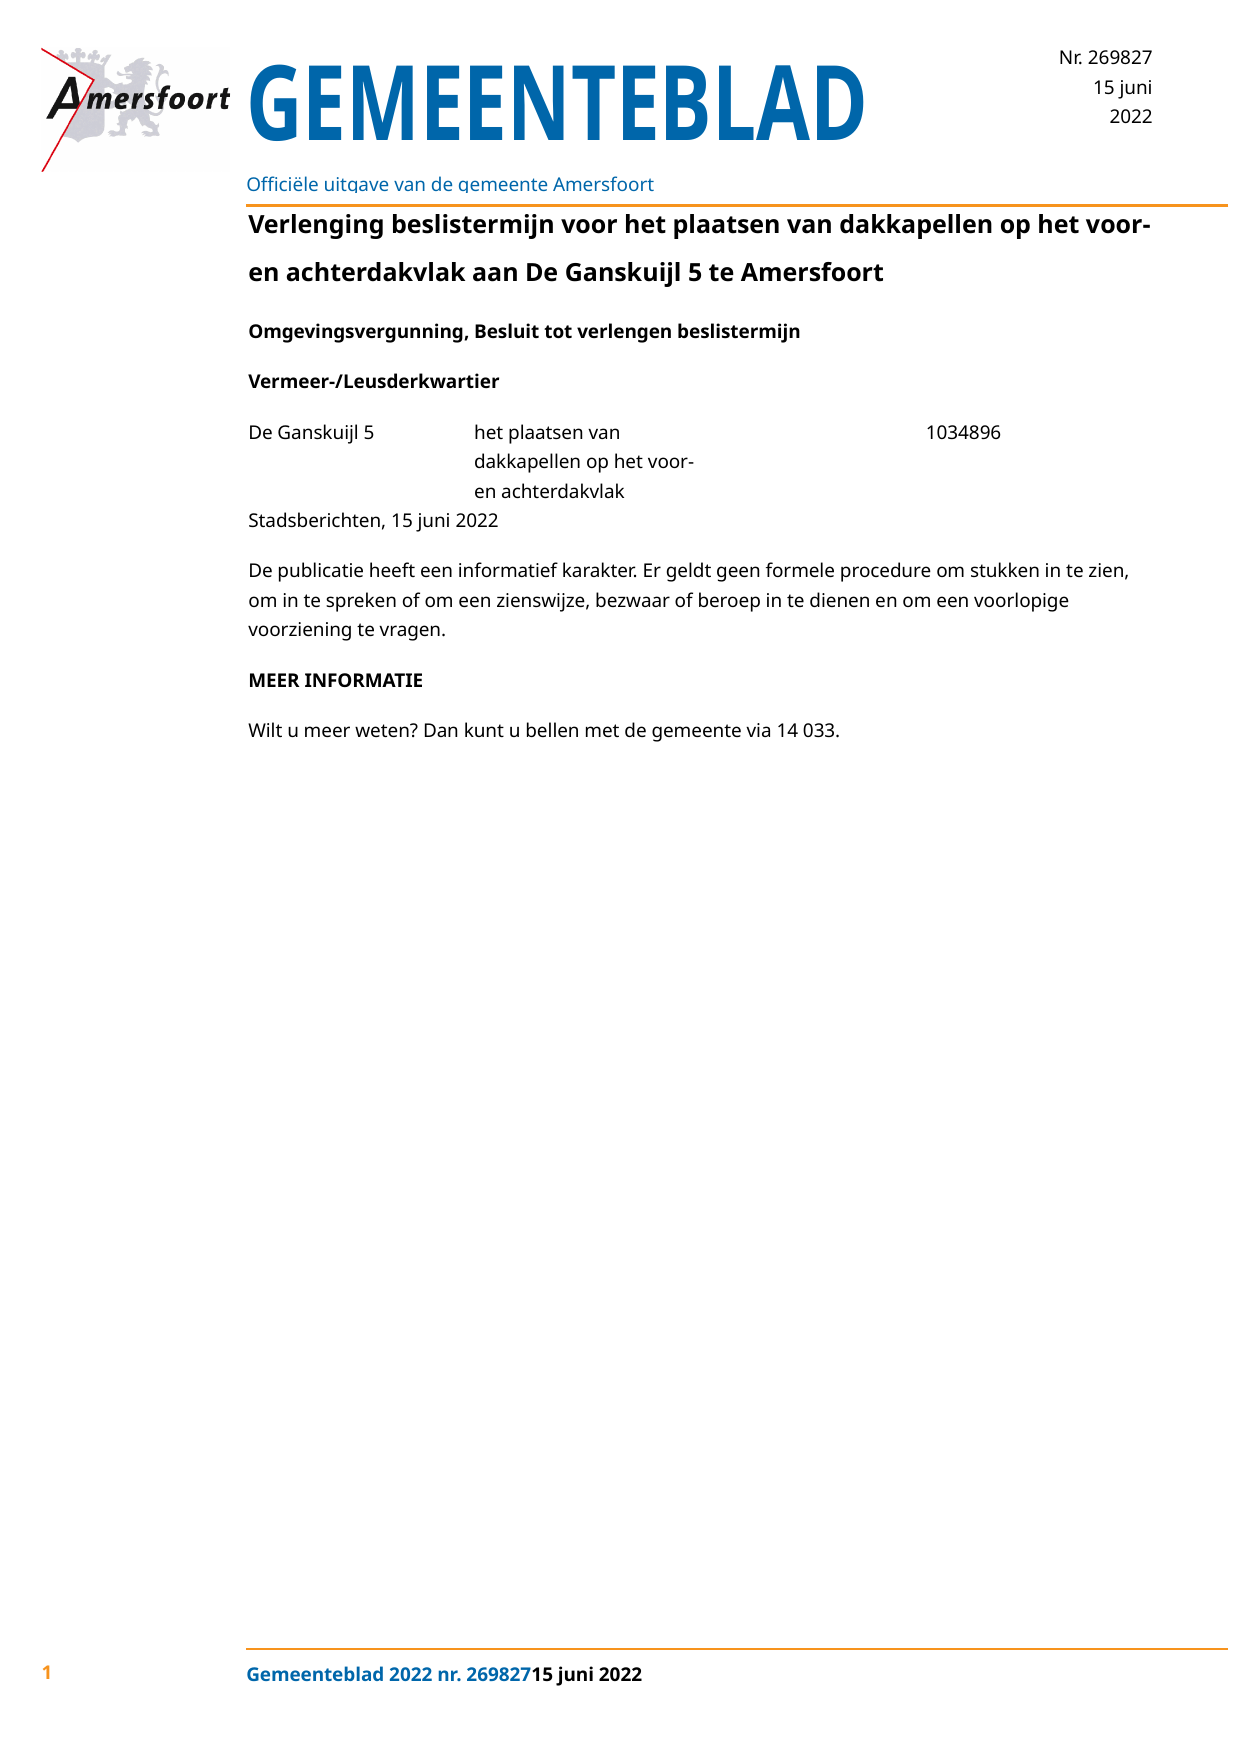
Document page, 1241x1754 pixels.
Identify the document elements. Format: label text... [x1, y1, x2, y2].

text Vermeer-/Leusderkwartier [248, 368, 1152, 394]
table_header 1034896 [926, 419, 1152, 504]
text MEER INFORMATIE [248, 667, 1152, 693]
table_header het plaatsen van dakkapellen op het voor- en achterdakvlak [474, 419, 700, 504]
text De publicatie heeft een informatief karakter. Er geldt geen formele procedure om stukken in te zien, om in te spreken of om een zienswijze, bezwaar of beroep in te dienen en om een voorlopige voorziening te vragen. [248, 557, 1152, 642]
text Wilt u meer weten? Dan kunt u bellen met de gemeente via 14 033. [248, 717, 1152, 743]
text Omgevingsvergunning, Besluit tot verlengen beslistermijn [248, 318, 1152, 344]
table_header [700, 419, 926, 504]
text Stadsberichten, 15 juni 2022 [248, 507, 1152, 533]
picture [41, 47, 231, 172]
text Verlenging beslistermijn voor het plaatsen van dakkapellen op het voor- en achterdakvlak aan De Ganskuijl 5 te Amersfoort [248, 207, 1152, 288]
table_header De Ganskuijl 5 [248, 419, 474, 504]
